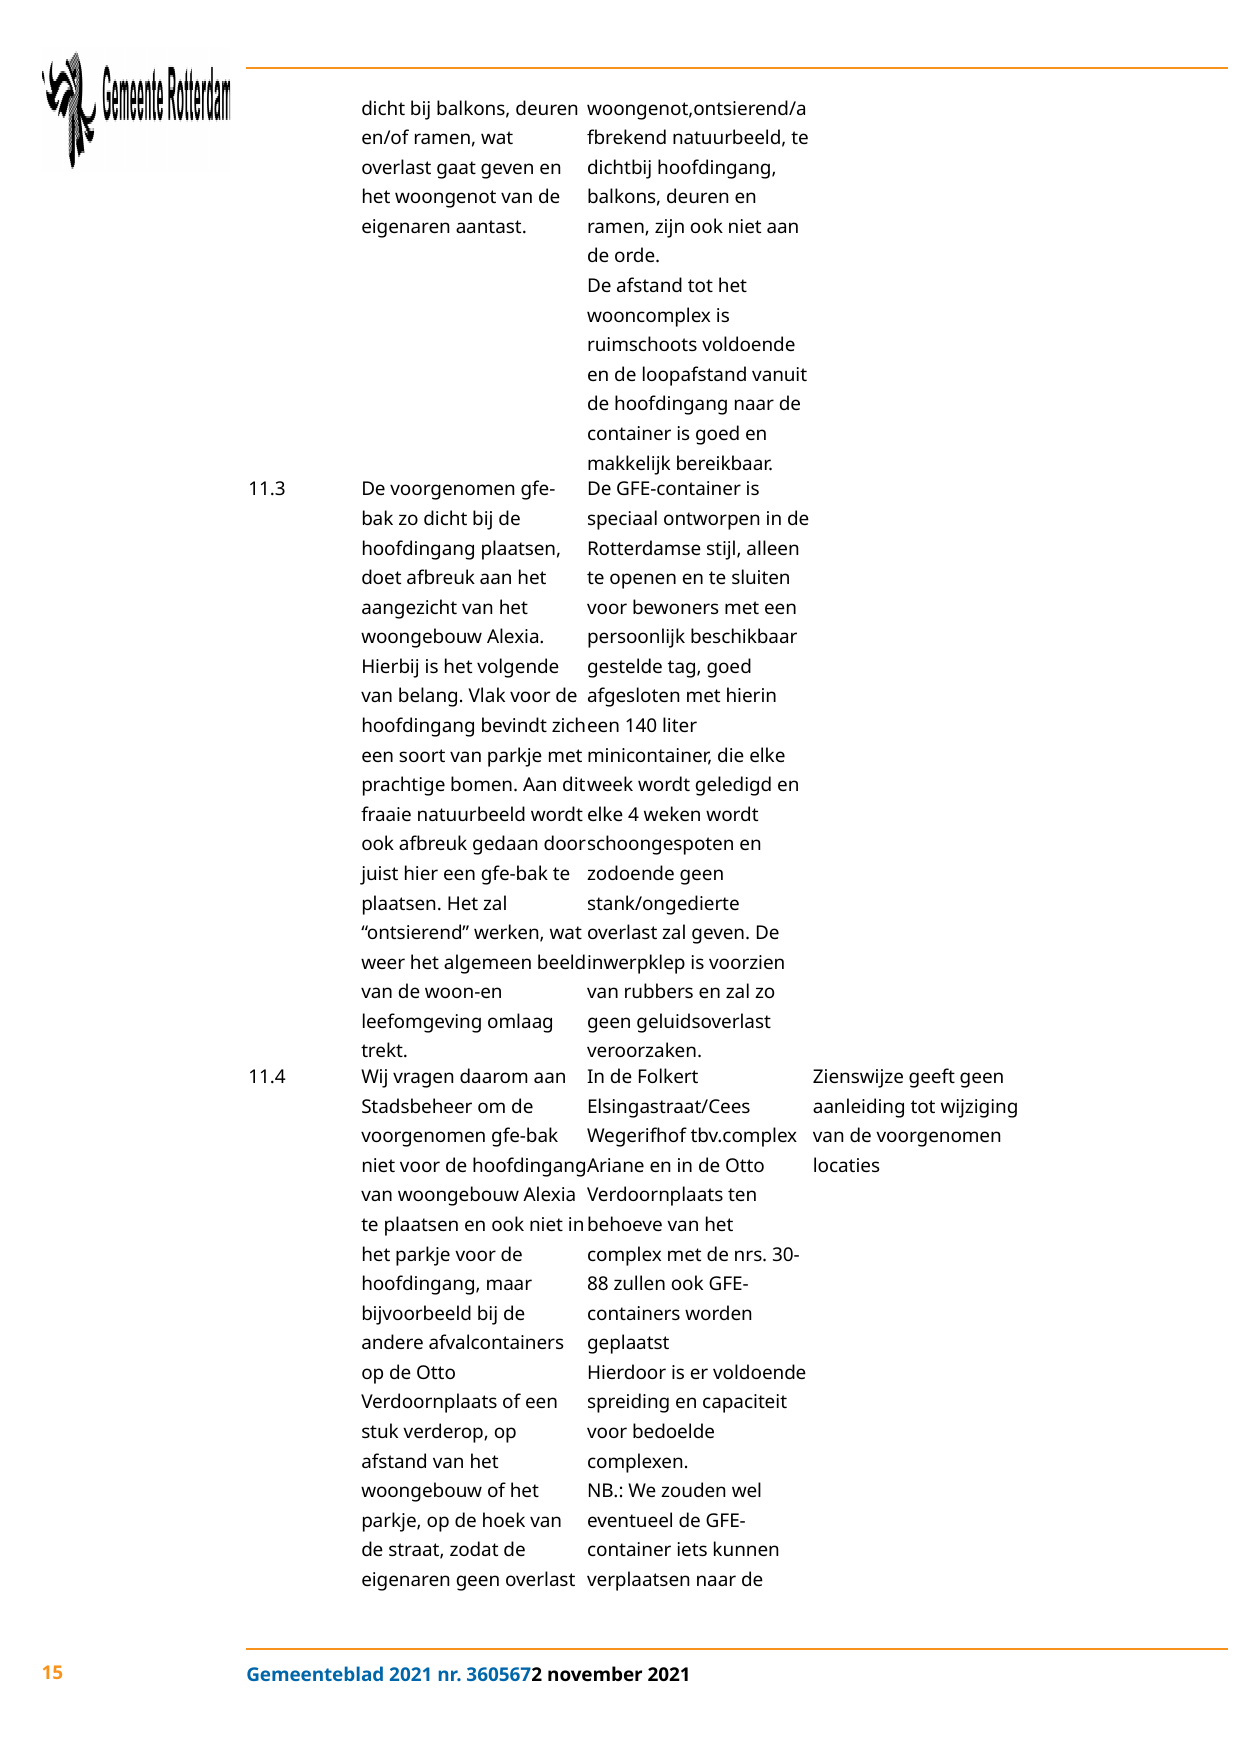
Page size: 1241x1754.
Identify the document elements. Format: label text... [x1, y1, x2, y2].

table_cell [1039, 476, 1152, 1063]
table_cell [248, 95, 361, 476]
table_cell [1039, 95, 1152, 476]
picture [41, 47, 231, 172]
table_cell In de Folkert Elsingastraat/Cees Wegerifhof tbv.complex Ariane en in de Otto Verdoornplaats ten behoeve van het complex met de nrs. 30-88 zullen ook GFE-containers worden geplaatst Hierdoor is er voldoende spreiding en capaciteit voor bedoelde complexen. NB.: We zouden wel eventueel de GFE-container iets kunnen verplaatsen naar de [587, 1063, 813, 1592]
table_cell De voorgenomen gfe-bak zo dicht bij de hoofdingang plaatsen, doet afbreuk aan het aangezicht van het woongebouw Alexia. Hierbij is het volgende van belang. Vlak voor de hoofdingang bevindt zich een soort van parkje met prachtige bomen. Aan dit fraaie natuurbeeld wordt ook afbreuk gedaan door juist hier een gfe-bak te plaatsen. Het zal “ontsierend” werken, wat weer het algemeen beeld van de woon-en leefomgeving omlaag trekt. [361, 476, 587, 1063]
table_cell 11.4 [248, 1063, 361, 1592]
table_cell Zienswijze geeft geen aanleiding tot wijziging van de voorgenomen locaties [813, 1063, 1038, 1592]
table_cell Wij vragen daarom aan Stadsbeheer om de voorgenomen gfe-bak niet voor de hoofdingang van woongebouw Alexia te plaatsen en ook niet in het parkje voor de hoofdingang, maar bijvoorbeeld bij de andere afvalcontainers op de Otto Verdoornplaats of een stuk verderop, op afstand van het woongebouw of het parkje, op de hoek van de straat, zodat de eigenaren geen overlast [361, 1063, 587, 1592]
table_cell dicht bij balkons, deuren en/of ramen, wat overlast gaat geven en het woongenot van de eigenaren aantast. [361, 95, 587, 476]
table_cell 11.3 [248, 476, 361, 1063]
table_cell [813, 476, 1038, 1063]
table_cell [1039, 1063, 1152, 1592]
table_cell [813, 95, 1038, 476]
table_cell De GFE-container is speciaal ontworpen in de Rotterdamse stijl, alleen te openen en te sluiten voor bewoners met een persoonlijk beschikbaar gestelde tag, goed afgesloten met hierin een 140 liter minicontainer, die elke week wordt geledigd en elke 4 weken wordt schoongespoten en zodoende geen stank/ongedierte overlast zal geven. De inwerpklep is voorzien van rubbers en zal zo geen geluidsoverlast veroorzaken. [587, 476, 813, 1063]
table_cell woongenot,ontsierend/afbrekend natuurbeeld, te dichtbij hoofdingang, balkons, deuren en ramen, zijn ook niet aan de orde. De afstand tot het wooncomplex is ruimschoots voldoende en de loopafstand vanuit de hoofdingang naar de container is goed en makkelijk bereikbaar. [587, 95, 813, 476]
